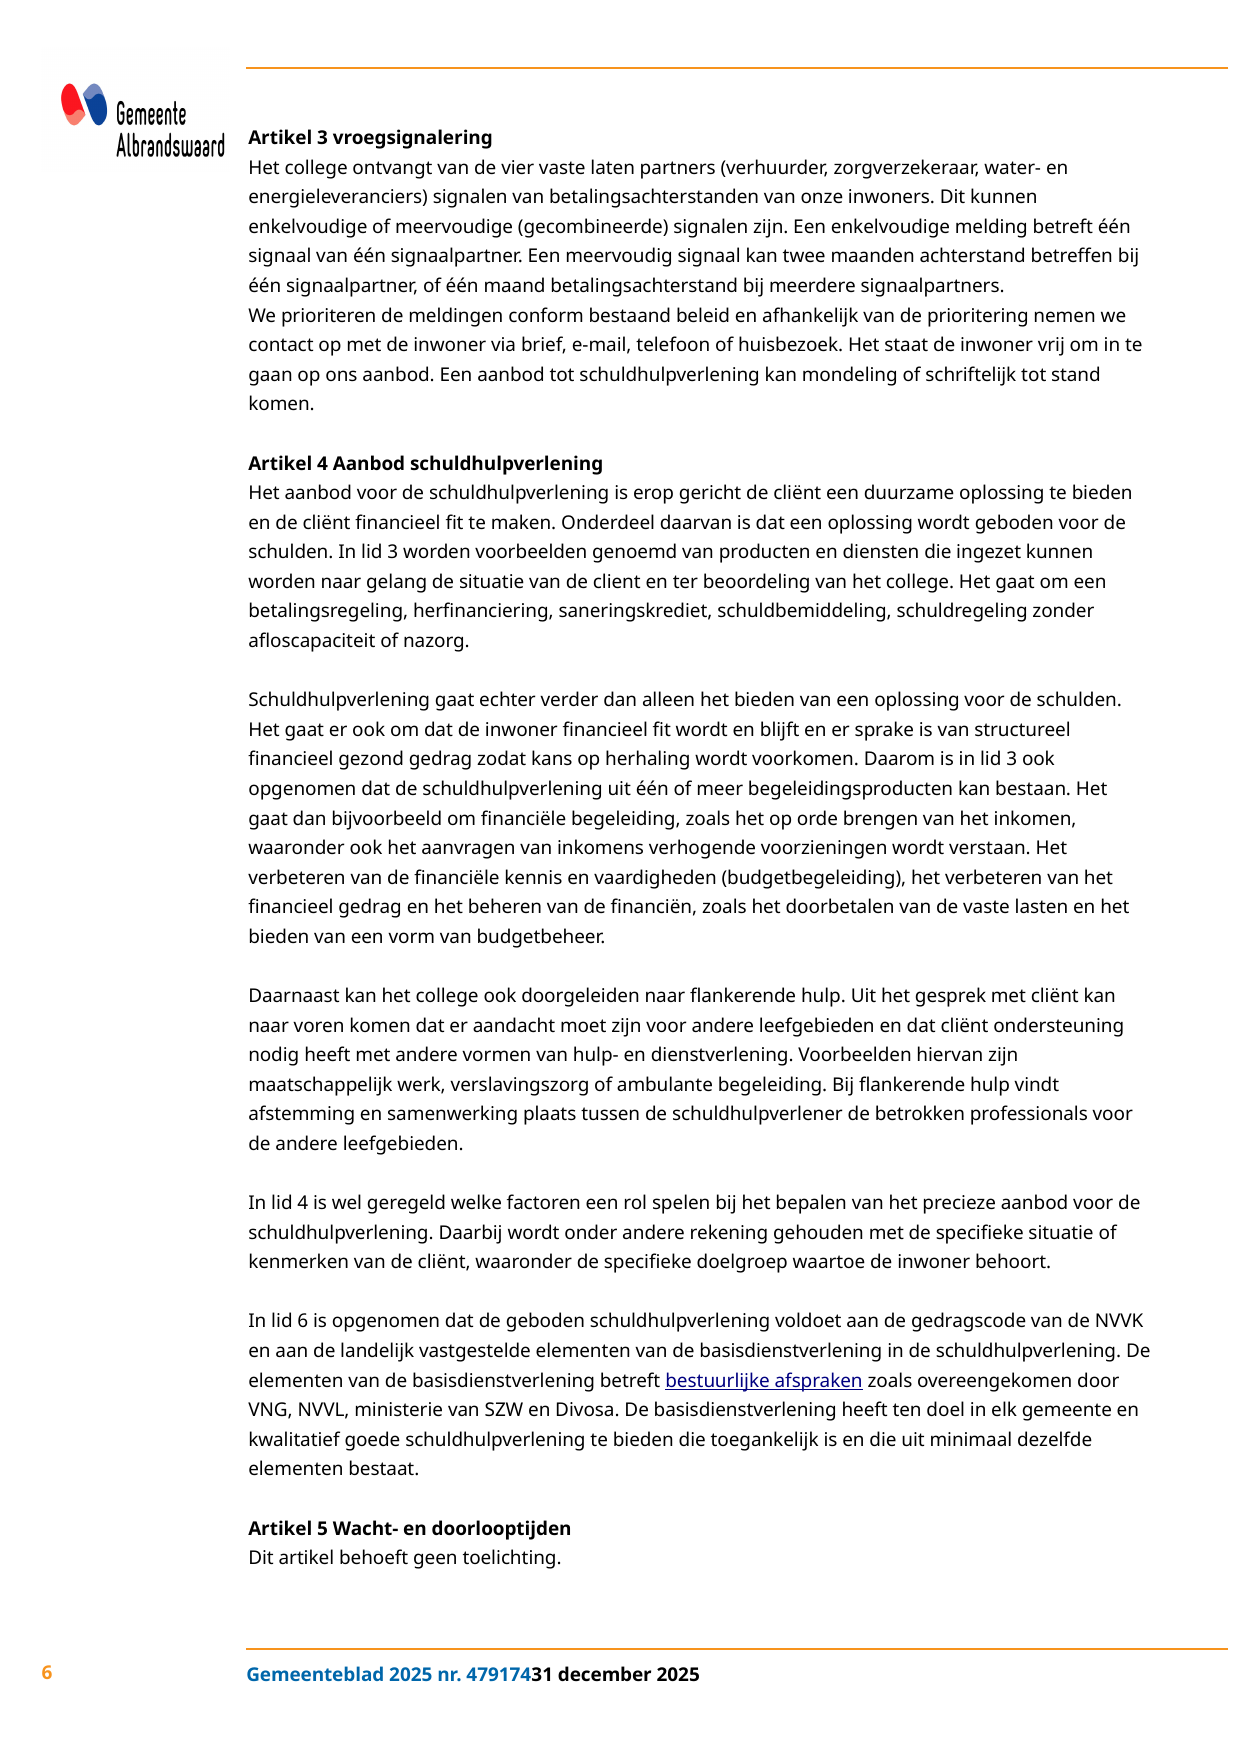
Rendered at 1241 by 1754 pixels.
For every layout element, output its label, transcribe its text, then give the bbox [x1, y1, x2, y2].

text In lid 6 is opgenomen dat de geboden schuldhulpverlening voldoet aan de gedragscode van de NVVK en aan de landelijk vastgestelde elementen van de basisdienstverlening in de schuldhulpverlening. De elementen van de basisdienstverlening betreft bestuurlijke afspraken zoals overeengekomen door VNG, NVVL, ministerie van SZW en Divosa. De basisdienstverlening heeft ten doel in elk gemeente en kwalitatief goede schuldhulpverlening te bieden die toegankelijk is en die uit minimaal dezelfde elementen bestaat. [248, 1308, 1152, 1481]
text We prioriteren de meldingen conform bestaand beleid en afhankelijk van de prioritering nemen we contact op met de inwoner via brief, e-mail, telefoon of huisbezoek. Het staat de inwoner vrij om in te gaan op ons aanbod. Een aanbod tot schuldhulpverlening kan mondeling of schriftelijk tot stand komen. [248, 302, 1152, 416]
text In lid 4 is wel geregeld welke factoren een rol spelen bij het bepalen van het precieze aanbod voor de schuldhulpverlening. Daarbij wordt onder andere rekening gehouden met de specifieke situatie of kenmerken van de cliënt, waaronder de specifieke doelgroep waartoe de inwoner behoort. [248, 1189, 1152, 1274]
text Artikel 5 Wacht- en doorlooptijden [248, 1515, 1152, 1541]
text Het college ontvangt van de vier vaste laten partners (verhuurder, zorgverzekeraar, water- en energieleveranciers) signalen van betalingsachterstanden van onze inwoners. Dit kunnen enkelvoudige of meervoudige (gecombineerde) signalen zijn. Een enkelvoudige melding betreft één signaal van één signaalpartner. Een meervoudig signaal kan twee maanden achterstand betreffen bij één signaalpartner, of één maand betalingsachterstand bij meerdere signaalpartners. [248, 154, 1152, 298]
text Het aanbod voor de schuldhulpverlening is erop gericht de cliënt een duurzame oplossing te bieden en de cliënt financieel fit te maken. Onderdeel daarvan is dat een oplossing wordt geboden voor de schulden. In lid 3 worden voorbeelden genoemd van producten en diensten die ingezet kunnen worden naar gelang de situatie van de client en ter beoordeling van het college. Het gaat om een betalingsregeling, herfinanciering, saneringskrediet, schuldbemiddeling, schuldregeling zonder afloscapaciteit of nazorg. [248, 479, 1152, 653]
text Dit artikel behoeft geen toelichting. [248, 1544, 1152, 1570]
text Schuldhulpverlening gaat echter verder dan alleen het bieden van een oplossing voor de schulden. Het gaat er ook om dat de inwoner financieel fit wordt en blijft en er sprake is van structureel financieel gezond gedrag zodat kans op herhaling wordt voorkomen. Daarom is in lid 3 ook opgenomen dat de schuldhulpverlening uit één of meer begeleidingsproducten kan bestaan. Het gaat dan bijvoorbeeld om financiële begeleiding, zoals het op orde brengen van het inkomen, waaronder ook het aanvragen van inkomens verhogende voorzieningen wordt verstaan. Het verbeteren van de financiële kennis en vaardigheden (budgetbegeleiding), het verbeteren van het financieel gedrag en het beheren van de financiën, zoals het doorbetalen van de vaste lasten en het bieden van een vorm van budgetbeheer. [248, 686, 1152, 949]
picture [41, 47, 231, 172]
text Daarnaast kan het college ook doorgeleiden naar flankerende hulp. Uit het gesprek met cliënt kan naar voren komen dat er aandacht moet zijn voor andere leefgebieden en dat cliënt ondersteuning nodig heeft met andere vormen van hulp- en dienstverlening. Voorbeelden hiervan zijn maatschappelijk werk, verslavingszorg of ambulante begeleiding. Bij flankerende hulp vindt afstemming en samenwerking plaats tussen de schuldhulpverlener de betrokken professionals voor de andere leefgebieden. [248, 982, 1152, 1156]
text Artikel 3 vroegsignalering [248, 124, 1152, 150]
text Artikel 4 Aanbod schuldhulpverlening [248, 450, 1152, 476]
